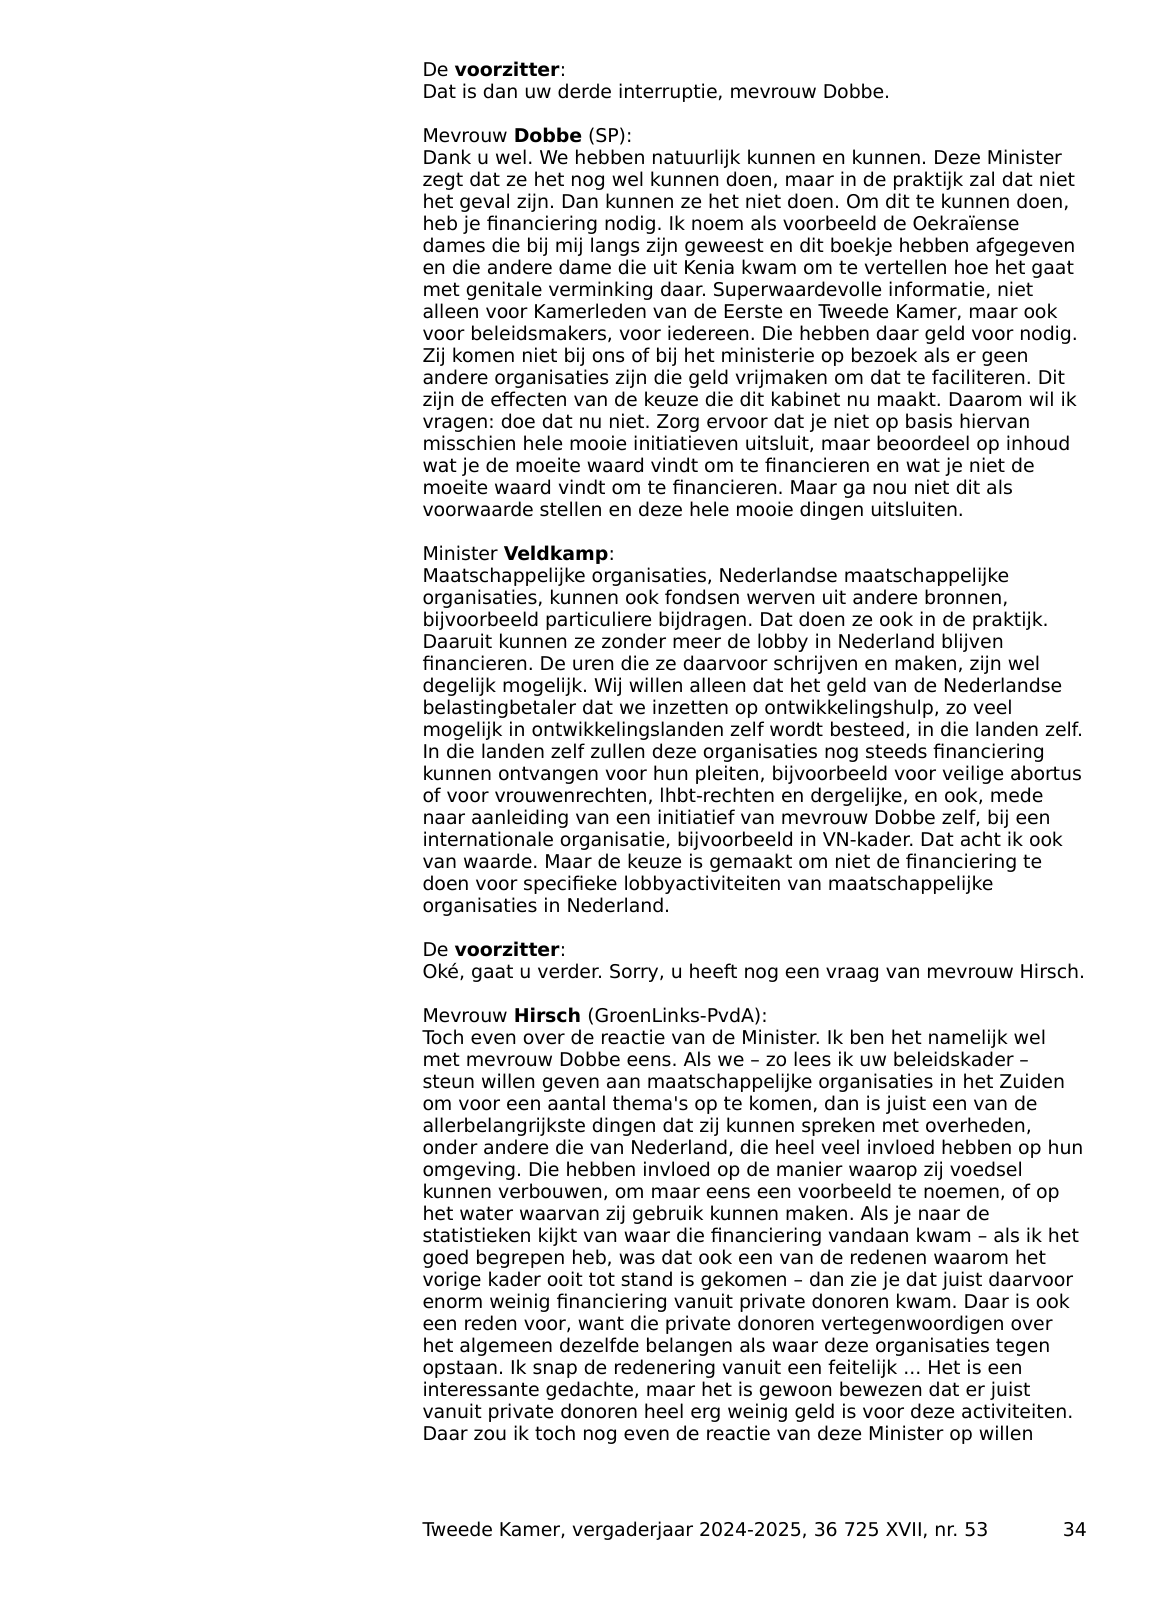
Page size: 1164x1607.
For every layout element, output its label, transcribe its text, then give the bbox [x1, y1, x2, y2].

text Dat is dan uw derde interruptie, mevrouw Dobbe. [422, 81, 1087, 103]
text Minister Veldkamp: [422, 543, 1087, 565]
text Toch even over de reactie van de Minister. Ik ben het namelijk wel met mevrouw Dobbe eens. Als we – zo lees ik uw beleidskader – steun willen geven aan maatschappelijke organisaties in het Zuiden om voor een aantal thema's op te komen, dan is juist een van de allerbelangrijkste dingen dat zij kunnen spreken met overheden, onder andere die van Nederland, die heel veel invloed hebben op hun omgeving. Die hebben invloed op de manier waarop zij voedsel kunnen verbouwen, om maar eens een voorbeeld te noemen, of op het water waarvan zij gebruik kunnen maken. Als je naar de statistieken kijkt van waar die financiering vandaan kwam – als ik het goed begrepen heb, was dat ook een van de redenen waarom het vorige kader ooit tot stand is gekomen – dan zie je dat juist daarvoor enorm weinig financiering vanuit private donoren kwam. Daar is ook een reden voor, want die private donoren vertegenwoordigen over het algemeen dezelfde belangen als waar deze organisaties tegen opstaan. Ik snap de redenering vanuit een feitelijk ... Het is een interessante gedachte, maar het is gewoon bewezen dat er juist vanuit private donoren heel erg weinig geld is voor deze activiteiten. Daar zou ik toch nog even de reactie van deze Minister op willen [422, 1027, 1087, 1444]
text Mevrouw Dobbe (SP): [422, 125, 1087, 147]
text Maatschappelijke organisaties, Nederlandse maatschappelijke organisaties, kunnen ook fondsen werven uit andere bronnen, bijvoorbeeld particuliere bijdragen. Dat doen ze ook in de praktijk. Daaruit kunnen ze zonder meer de lobby in Nederland blijven financieren. De uren die ze daarvoor schrijven en maken, zijn wel degelijk mogelijk. Wij willen alleen dat het geld van de Nederlandse belastingbetaler dat we inzetten op ontwikkelingshulp, zo veel mogelijk in ontwikkelingslanden zelf wordt besteed, in die landen zelf. In die landen zelf zullen deze organisaties nog steeds financiering kunnen ontvangen voor hun pleiten, bijvoorbeeld voor veilige abortus of voor vrouwenrechten, lhbt-rechten en dergelijke, en ook, mede naar aanleiding van een initiatief van mevrouw Dobbe zelf, bij een internationale organisatie, bijvoorbeeld in VN-kader. Dat acht ik ook van waarde. Maar de keuze is gemaakt om niet de financiering te doen voor specifieke lobbyactiviteiten van maatschappelijke organisaties in Nederland. [422, 565, 1087, 917]
text De voorzitter: [422, 59, 1087, 81]
text De voorzitter: [422, 939, 1087, 961]
text Oké, gaat u verder. Sorry, u heeft nog een vraag van mevrouw Hirsch. [422, 961, 1087, 983]
text Mevrouw Hirsch (GroenLinks-PvdA): [422, 1005, 1087, 1027]
text Dank u wel. We hebben natuurlijk kunnen en kunnen. Deze Minister zegt dat ze het nog wel kunnen doen, maar in de praktijk zal dat niet het geval zijn. Dan kunnen ze het niet doen. Om dit te kunnen doen, heb je financiering nodig. Ik noem als voorbeeld de Oekraïense dames die bij mij langs zijn geweest en dit boekje hebben afgegeven en die andere dame die uit Kenia kwam om te vertellen hoe het gaat met genitale verminking daar. Superwaardevolle informatie, niet alleen voor Kamerleden van de Eerste en Tweede Kamer, maar ook voor beleidsmakers, voor iedereen. Die hebben daar geld voor nodig. Zij komen niet bij ons of bij het ministerie op bezoek als er geen andere organisaties zijn die geld vrijmaken om dat te faciliteren. Dit zijn de effecten van de keuze die dit kabinet nu maakt. Daarom wil ik vragen: doe dat nu niet. Zorg ervoor dat je niet op basis hiervan misschien hele mooie initiatieven uitsluit, maar beoordeel op inhoud wat je de moeite waard vindt om te financieren en wat je niet de moeite waard vindt om te financieren. Maar ga nou niet dit als voorwaarde stellen en deze hele mooie dingen uitsluiten. [422, 147, 1087, 521]
